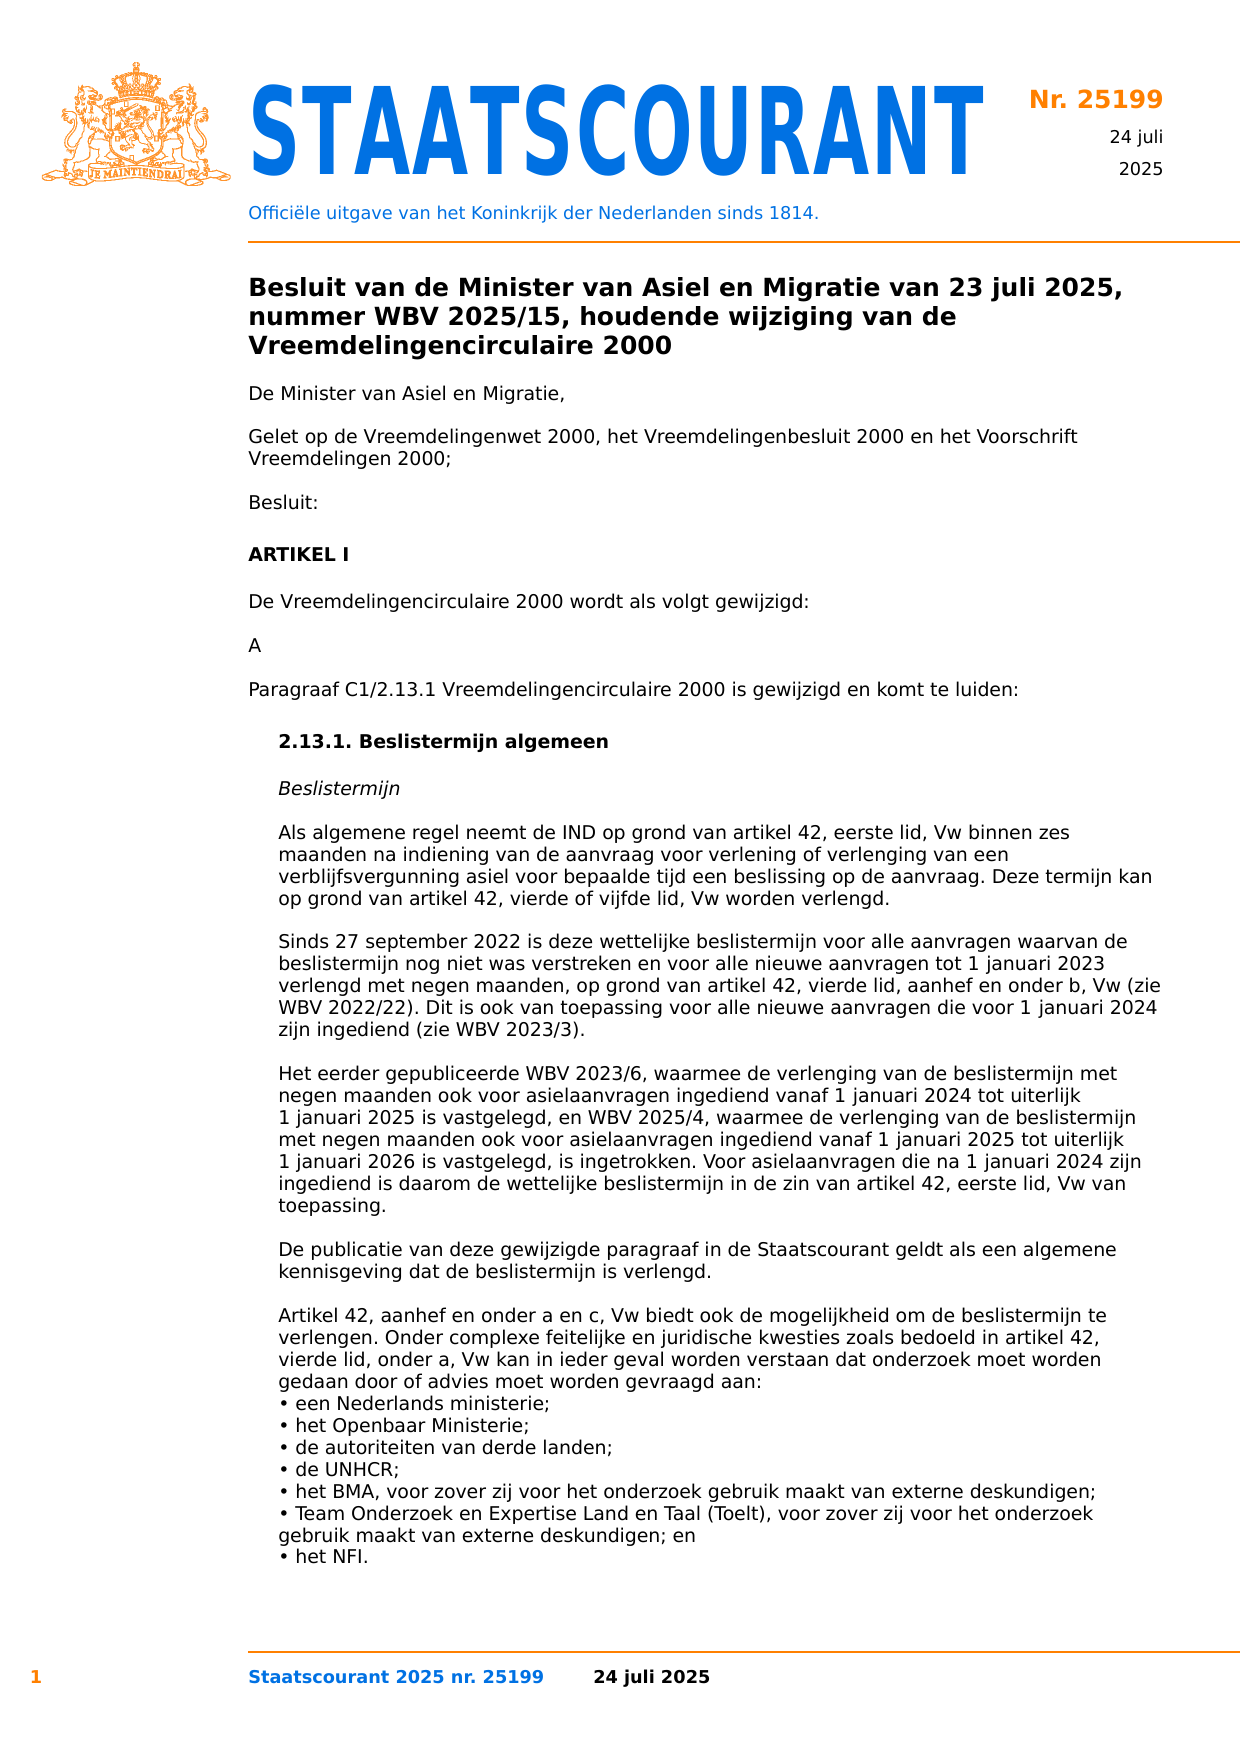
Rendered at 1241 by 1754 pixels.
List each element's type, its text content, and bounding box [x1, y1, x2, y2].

text Als algemene regel neemt de IND op grond van artikel 42, eerste lid, Vw binnen zes maanden na indiening van de aanvraag voor verlening of verlenging van een verblijfsvergunning asiel voor bepaalde tijd een beslissing op de aanvraag. Deze termijn kan op grond van artikel 42, vierde of vijfde lid, Vw worden verlengd. [278, 822, 1163, 909]
text Het eerder gepubliceerde WBV 2023/6, waarmee de verlenging van de beslistermijn met negen maanden ook voor asielaanvragen ingediend vanaf 1 januari 2024 tot uiterlijk 1 januari 2025 is vastgelegd, en WBV 2025/4, waarmee de verlenging van de beslistermijn met negen maanden ook voor asielaanvragen ingediend vanaf 1 januari 2025 tot uiterlijk 1 januari 2026 is vastgelegd, is ingetrokken. Voor asielaanvragen die na 1 januari 2024 zijn ingediend is daarom de wettelijke beslistermijn in de zin van artikel 42, eerste lid, Vw van toepassing. [278, 1063, 1163, 1217]
text De Vreemdelingencirculaire 2000 wordt als volgt gewijzigd: [248, 591, 1163, 613]
text Sinds 27 september 2022 is deze wettelijke beslistermijn voor alle aanvragen waarvan de beslistermijn nog niet was verstreken en voor alle nieuwe aanvragen tot 1 januari 2023 verlengd met negen maanden, op grond van artikel 42, vierde lid, aanhef en onder b, Vw (zie WBV 2022/22). Dit is ook van toepassing voor alle nieuwe aanvragen die voor 1 januari 2024 zijn ingediend (zie WBV 2023/3). [278, 931, 1163, 1041]
text • een Nederlands ministerie; [278, 1393, 1163, 1414]
text • het BMA, voor zover zij voor het onderzoek gebruik maakt van externe deskundigen; [278, 1481, 1163, 1502]
table_header STAATSCOURANT [248, 62, 998, 203]
table_cell Officiële uitgave van het Koninkrijk der Nederlanden sinds 1814. [248, 203, 1240, 241]
text • de UNHCR; [278, 1458, 1163, 1481]
text Artikel 42, aanhef en onder a en c, Vw biedt ook de mogelijkheid om de beslistermijn te verlengen. Onder complexe feitelijke en juridische kwesties zoals bedoeld in artikel 42, vierde lid, onder a, Vw kan in ieder geval worden verstaan dat onderzoek moet worden gedaan door of advies moet worden gevraagd aan: [278, 1305, 1163, 1393]
subtitle ARTIKEL I [248, 544, 1163, 566]
text • de autoriteiten van derde landen; [278, 1437, 1163, 1458]
text De Minister van Asiel en Migratie, [248, 382, 1163, 404]
table_cell 24 juli [998, 121, 1240, 153]
subtitle 2.13.1. Beslistermijn algemeen [278, 731, 1163, 753]
table_cell 2025 [998, 153, 1240, 203]
table_header [25, 62, 248, 241]
subtitle Besluit van de Minister van Asiel en Migratie van 23 juli 2025, nummer WBV 2025/15, houdende wijziging van de Vreemdelingencirculaire 2000 [248, 273, 1163, 361]
text De publicatie van deze gewijzigde paragraaf in de Staatscourant geldt als een algemene kennisgeving dat de beslistermijn is verlengd. [278, 1239, 1163, 1283]
text • Team Onderzoek en Expertise Land en Taal (Toelt), voor zover zij voor het onderzoek gebruik maakt van externe deskundigen; en [278, 1502, 1163, 1546]
text Besluit: [248, 492, 1163, 514]
subtitle Beslistermijn [278, 778, 1163, 800]
text • het Openbaar Ministerie; [278, 1414, 1163, 1437]
text Paragraaf C1/2.13.1 Vreemdelingencirculaire 2000 is gewijzigd en komt te luiden: [248, 679, 1163, 701]
picture [41, 62, 231, 186]
table_header Nr. 25199 [998, 62, 1240, 121]
text • het NFI. [278, 1546, 1163, 1568]
text A [248, 635, 1163, 657]
text Gelet op de Vreemdelingenwet 2000, het Vreemdelingenbesluit 2000 en het Voorschrift Vreemdelingen 2000; [248, 426, 1163, 470]
